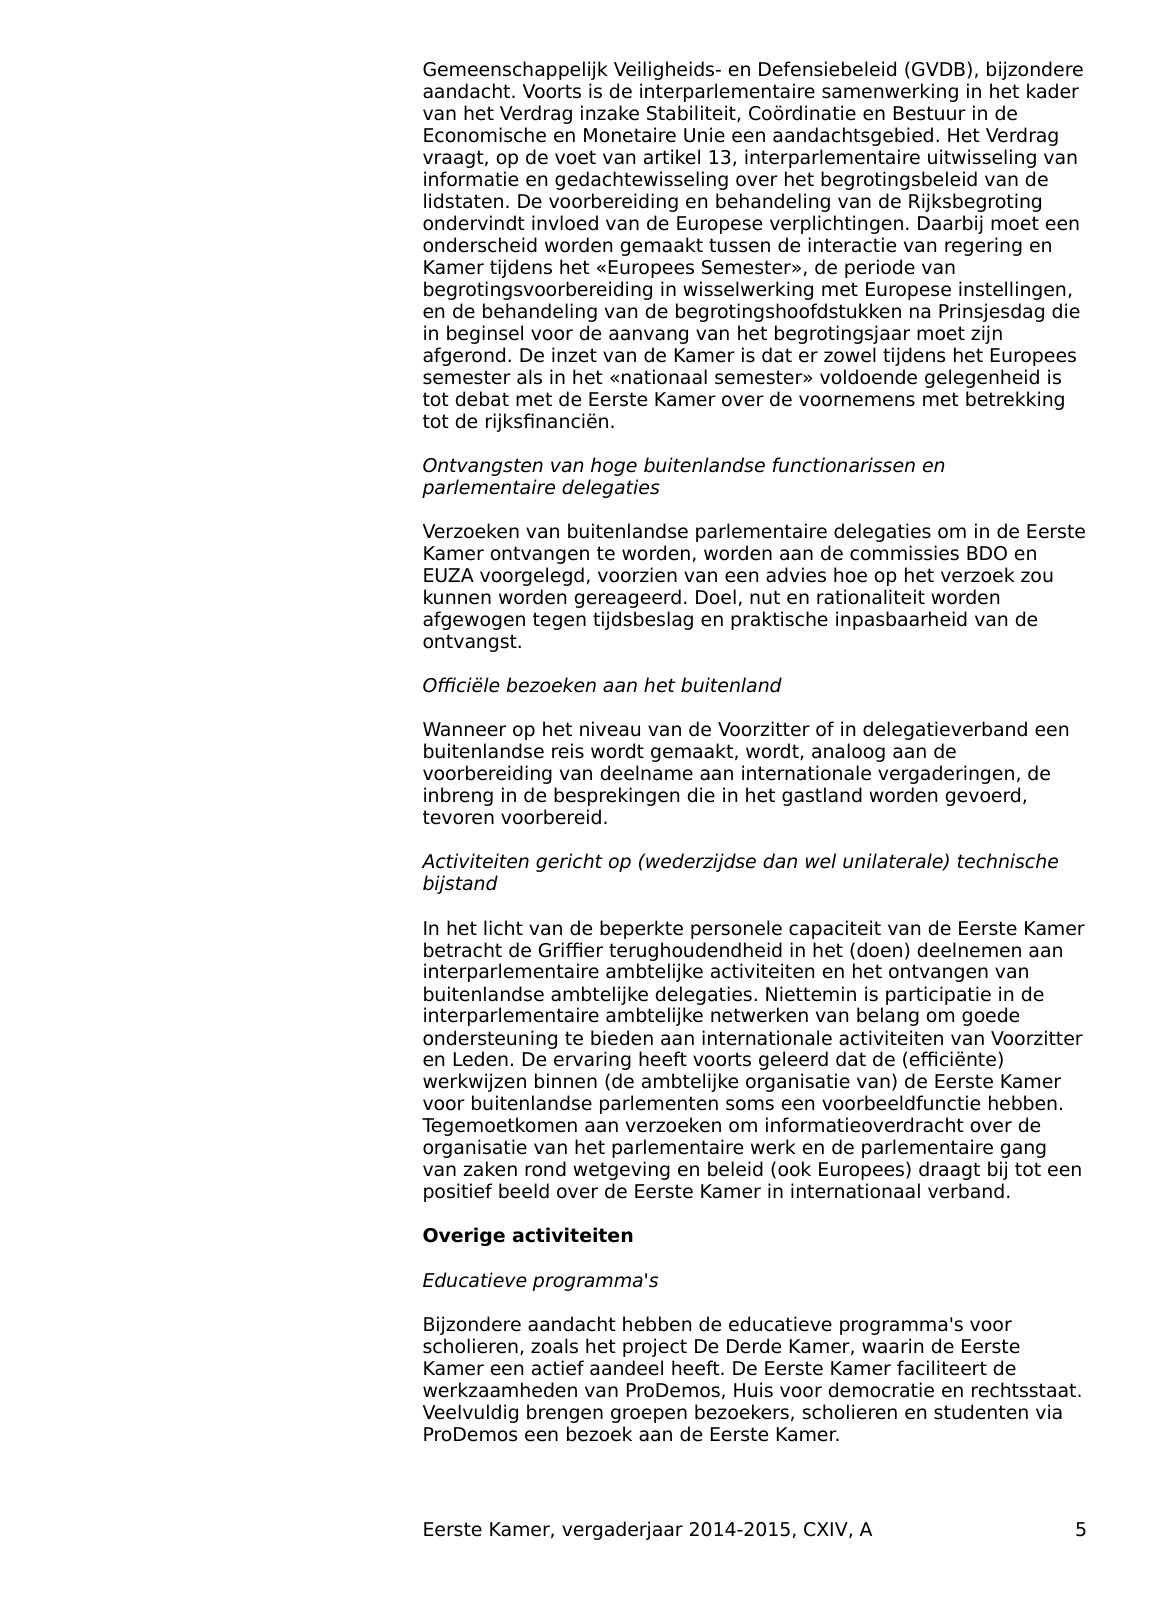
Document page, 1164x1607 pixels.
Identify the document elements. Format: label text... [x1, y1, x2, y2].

text Wanneer op het niveau van de Voorzitter of in delegatieverband een buitenlandse reis wordt gemaakt, wordt, analoog aan de voorbereiding van deelname aan internationale vergaderingen, de inbreng in de besprekingen die in het gastland worden gevoerd, tevoren voorbereid. [422, 719, 1087, 829]
subtitle Activiteiten gericht op (wederzijdse dan wel unilaterale) technische bijstand [422, 851, 1087, 895]
subtitle Overige activiteiten [422, 1225, 1087, 1247]
text Verzoeken van buitenlandse parlementaire delegaties om in de Eerste Kamer ontvangen te worden, worden aan de commissies BDO en EUZA voorgelegd, voorzien van een advies hoe op het verzoek zou kunnen worden gereageerd. Doel, nut en rationaliteit worden afgewogen tegen tijdsbeslag en praktische inpasbaarheid van de ontvangst. [422, 521, 1087, 653]
text In het licht van de beperkte personele capaciteit van de Eerste Kamer betracht de Griffier terughoudendheid in het (doen) deelnemen aan interparlementaire ambtelijke activiteiten en het ontvangen van buitenlandse ambtelijke delegaties. Niettemin is participatie in de interparlementaire ambtelijke netwerken van belang om goede ondersteuning te bieden aan internationale activiteiten van Voorzitter en Leden. De ervaring heeft voorts geleerd dat de (efficiënte) werkwijzen binnen (de ambtelijke organisatie van) de Eerste Kamer voor buitenlandse parlementen soms een voorbeeldfunctie hebben. Tegemoetkomen aan verzoeken om informatieoverdracht over de organisatie van het parlementaire werk en de parlementaire gang van zaken rond wetgeving en beleid (ook Europees) draagt bij tot een positief beeld over de Eerste Kamer in internationaal verband. [422, 917, 1087, 1203]
text Bijzondere aandacht hebben de educatieve programma's voor scholieren, zoals het project De Derde Kamer, waarin de Eerste Kamer een actief aandeel heeft. De Eerste Kamer faciliteert de werkzaamheden van ProDemos, Huis voor democratie en rechtsstaat. Veelvuldig brengen groepen bezoekers, scholieren en studenten via ProDemos een bezoek aan de Eerste Kamer. [422, 1314, 1087, 1446]
subtitle Educatieve programma's [422, 1269, 1087, 1292]
text Gemeenschappelijk Veiligheids- en Defensiebeleid (GVDB), bijzondere aandacht. Voorts is de interparlementaire samenwerking in het kader van het Verdrag inzake Stabiliteit, Coördinatie en Bestuur in de Economische en Monetaire Unie een aandachtsgebied. Het Verdrag vraagt, op de voet van artikel 13, interparlementaire uitwisseling van informatie en gedachtewisseling over het begrotingsbeleid van de lidstaten. De voorbereiding en behandeling van de Rijksbegroting ondervindt invloed van de Europese verplichtingen. Daarbij moet een onderscheid worden gemaakt tussen de interactie van regering en Kamer tijdens het «Europees Semester», de periode van begrotingsvoorbereiding in wisselwerking met Europese instellingen, en de behandeling van de begrotingshoofdstukken na Prinsjesdag die in beginsel voor de aanvang van het begrotingsjaar moet zijn afgerond. De inzet van de Kamer is dat er zowel tijdens het Europees semester als in het «nationaal semester» voldoende gelegenheid is tot debat met de Eerste Kamer over de voornemens met betrekking tot de rijksfinanciën. [422, 59, 1087, 433]
subtitle Officiële bezoeken aan het buitenland [422, 675, 1087, 697]
subtitle Ontvangsten van hoge buitenlandse functionarissen en parlementaire delegaties [422, 455, 1087, 499]
